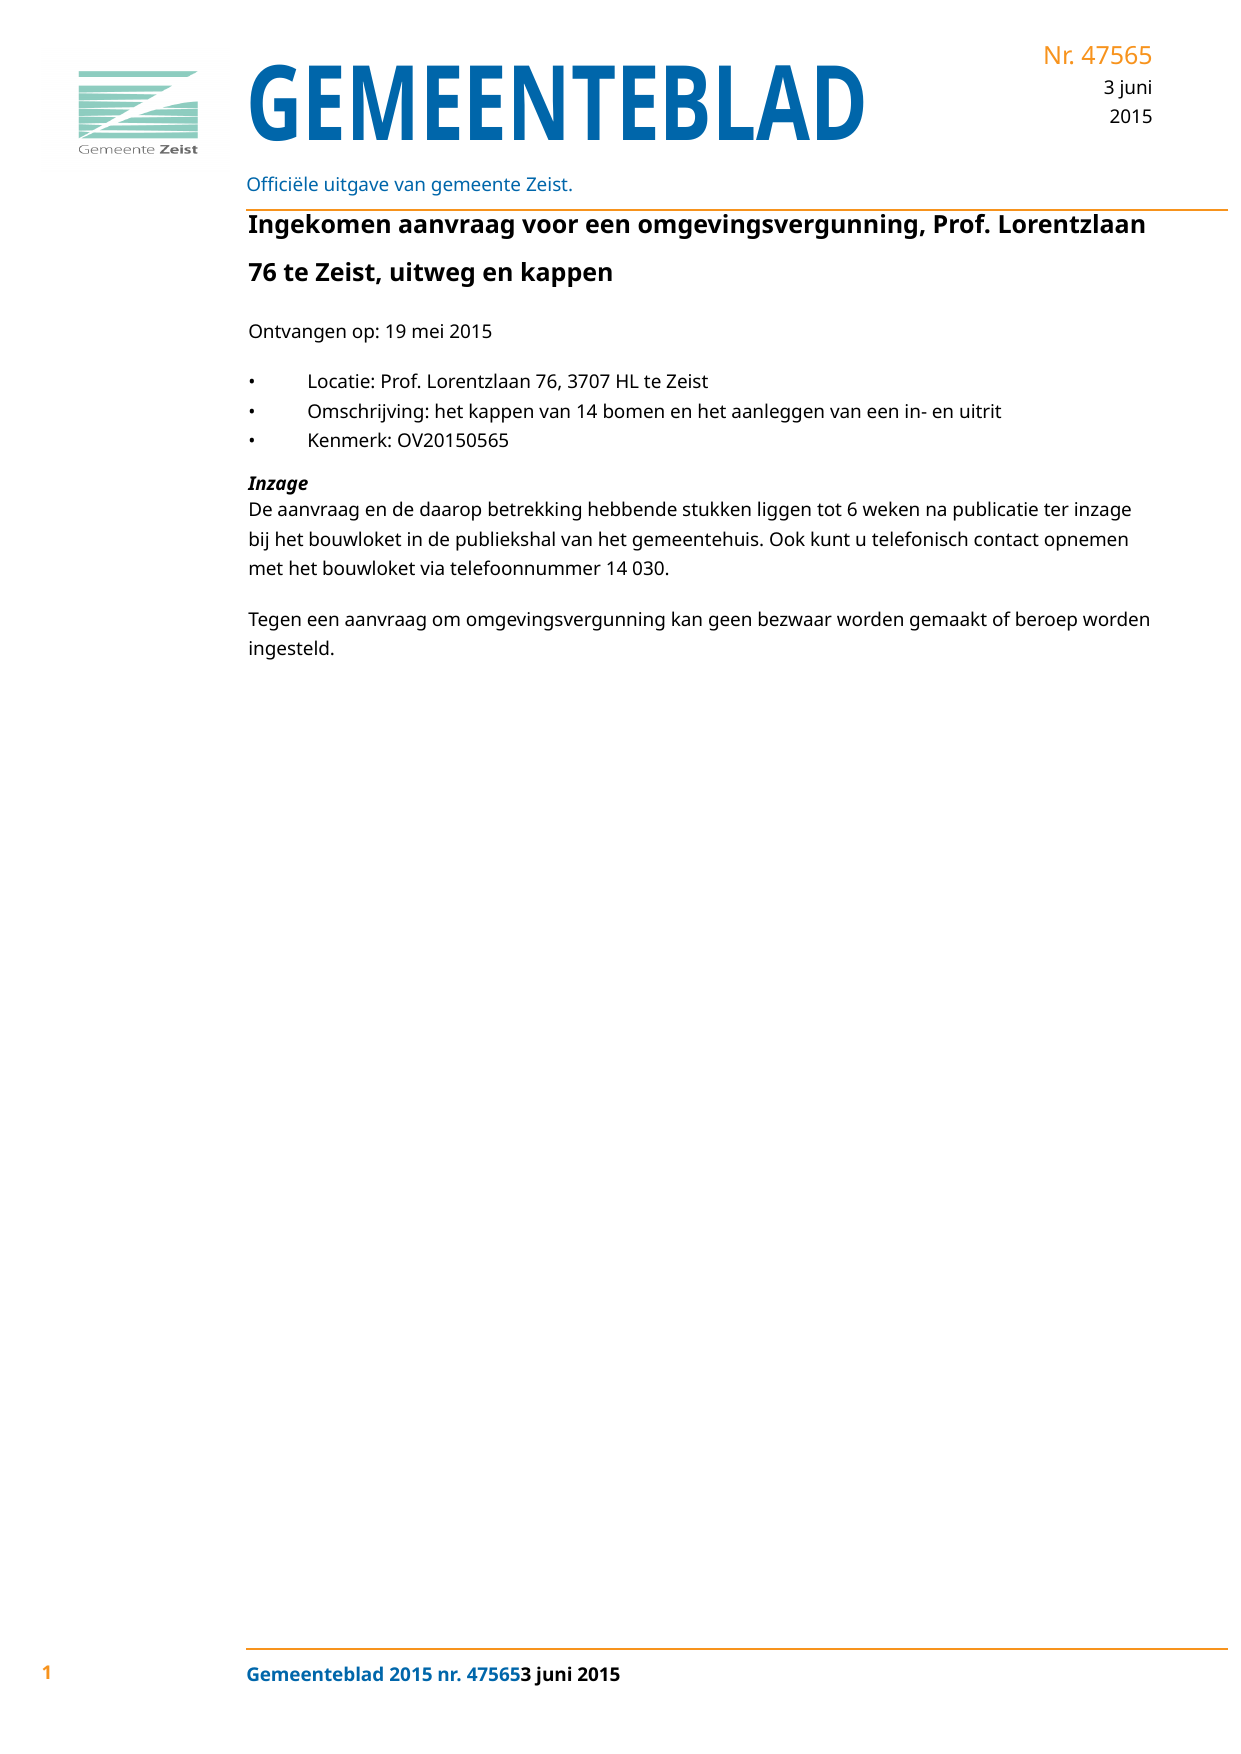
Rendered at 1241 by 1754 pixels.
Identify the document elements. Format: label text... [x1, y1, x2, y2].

list Locatie: Prof. Lorentzlaan 76, 3707 HL te Zeist [248, 368, 1152, 394]
text De aanvraag en de daarop betrekking hebbende stukken liggen tot 6 weken na publicatie ter inzage bij het bouwloket in de publiekshal van het gemeentehuis. Ook kunt u telefonisch contact opnemen met het bouwloket via telefoonnummer 14 030. [248, 496, 1152, 581]
list Omschrijving: het kappen van 14 bomen en het aanleggen van een in- en uitrit [248, 398, 1152, 424]
picture [41, 47, 231, 172]
text Ontvangen op: 19 mei 2015 [248, 318, 1152, 344]
text Ingekomen aanvraag voor een omgevingsvergunning, Prof. Lorentzlaan 76 te Zeist, uitweg en kappen [248, 211, 1152, 288]
list Kenmerk: OV20150565 [248, 427, 1152, 453]
text Tegen een aanvraag om omgevingsvergunning kan geen bezwaar worden gemaakt of beroep worden ingesteld. [248, 606, 1152, 661]
text Inzage [248, 471, 1152, 496]
